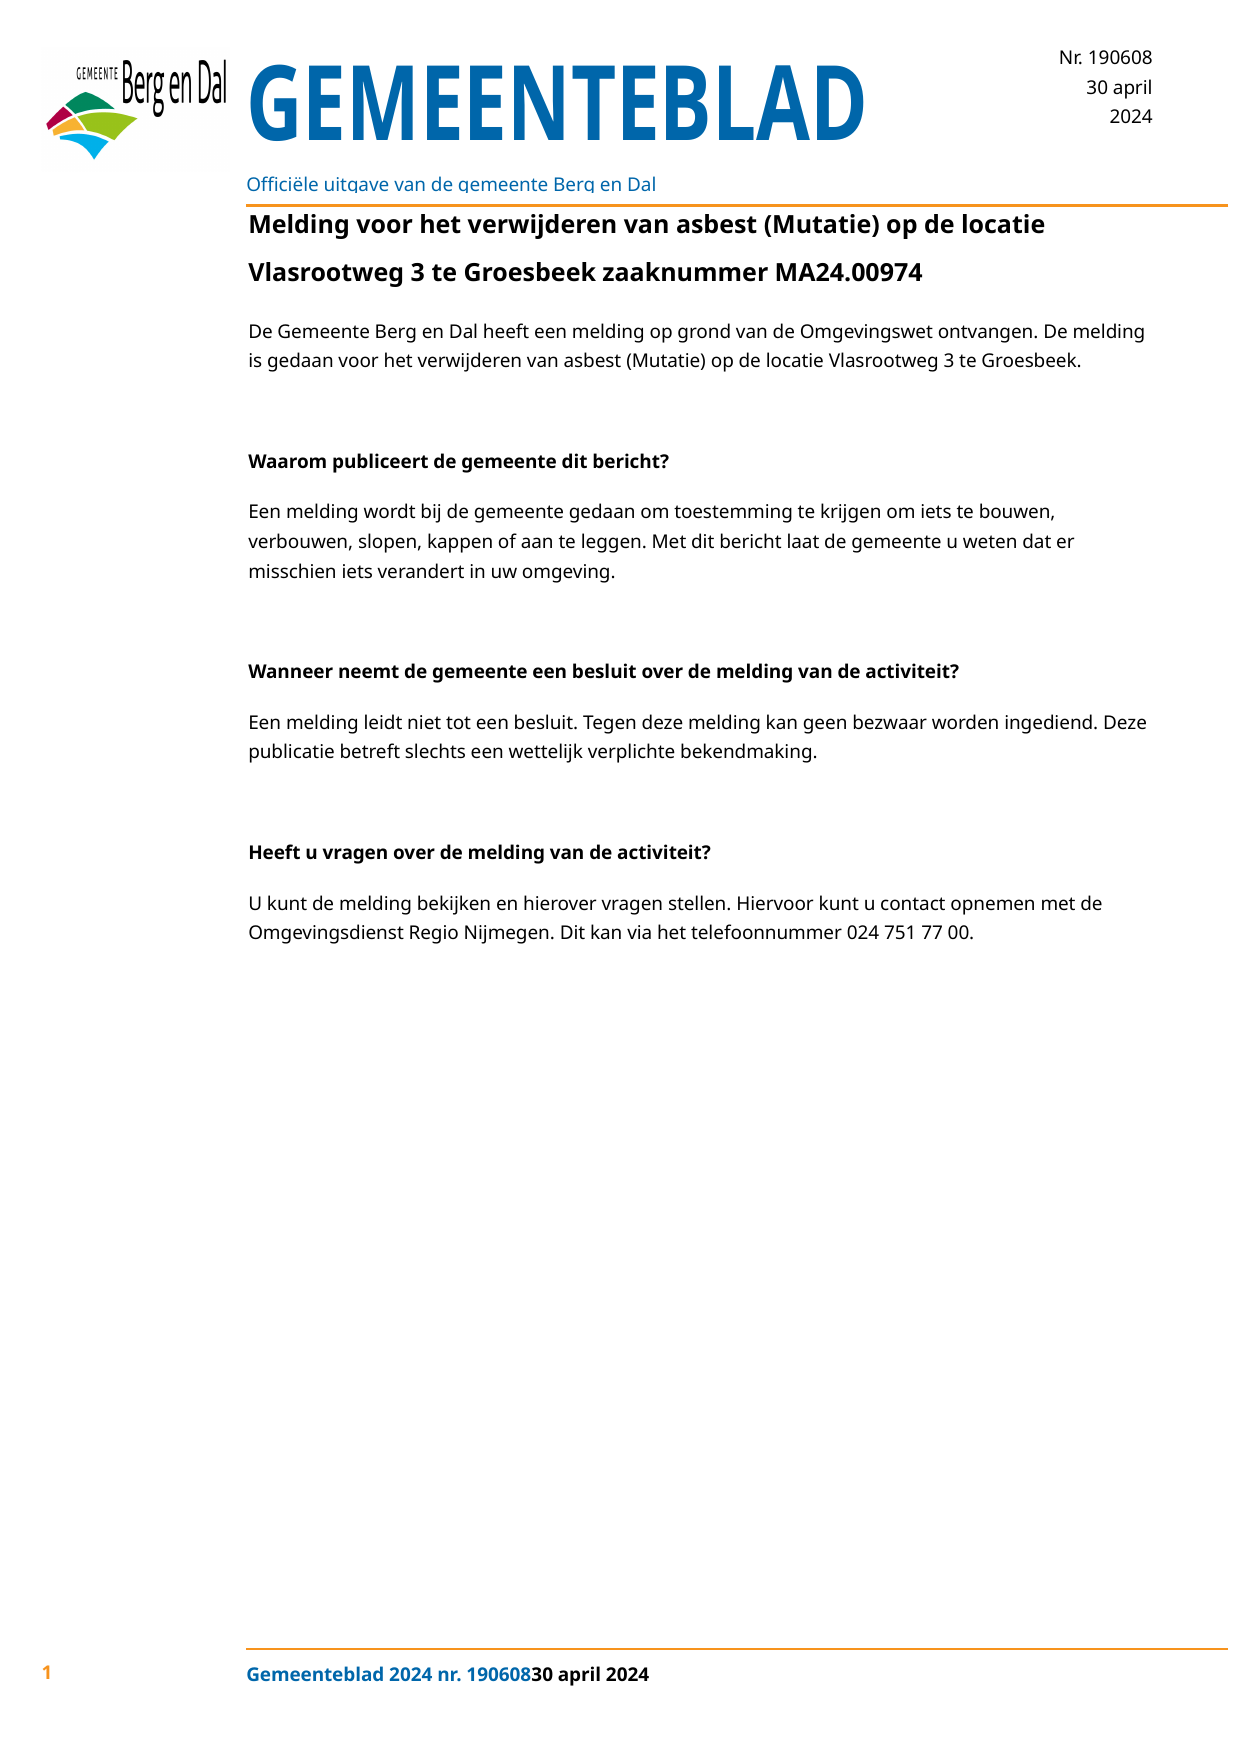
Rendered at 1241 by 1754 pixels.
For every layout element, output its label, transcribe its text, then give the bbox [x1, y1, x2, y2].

text Wanneer neemt de gemeente een besluit over de melding van de activiteit? [248, 659, 1152, 684]
text Een melding wordt bij de gemeente gedaan om toestemming te krijgen om iets te bouwen, verbouwen, slopen, kappen of aan te leggen. Met dit bericht laat de gemeente u weten dat er misschien iets verandert in uw omgeving. [248, 499, 1152, 584]
text Melding voor het verwijderen van asbest (Mutatie) op de locatie Vlasrootweg 3 te Groesbeek zaaknummer MA24.00974 [248, 207, 1152, 288]
text Waarom publiceert de gemeente dit bericht? [248, 448, 1152, 474]
text Een melding leidt niet tot een besluit. Tegen deze melding kan geen bezwaar worden ingediend. Deze publicatie betreft slechts een wettelijk verplichte bekendmaking. [248, 709, 1152, 764]
text De Gemeente Berg en Dal heeft een melding op grond van de Omgevingswet ontvangen. De melding is gedaan voor het verwijderen van asbest (Mutatie) op de locatie Vlasrootweg 3 te Groesbeek. [248, 318, 1152, 373]
text Heeft u vragen over de melding van de activiteit? [248, 839, 1152, 865]
picture [41, 47, 231, 172]
text U kunt de melding bekijken en hierover vragen stellen. Hiervoor kunt u contact opnemen met de Omgevingsdienst Regio Nijmegen. Dit kan via het telefoonnummer 024 751 77 00. [248, 890, 1152, 945]
